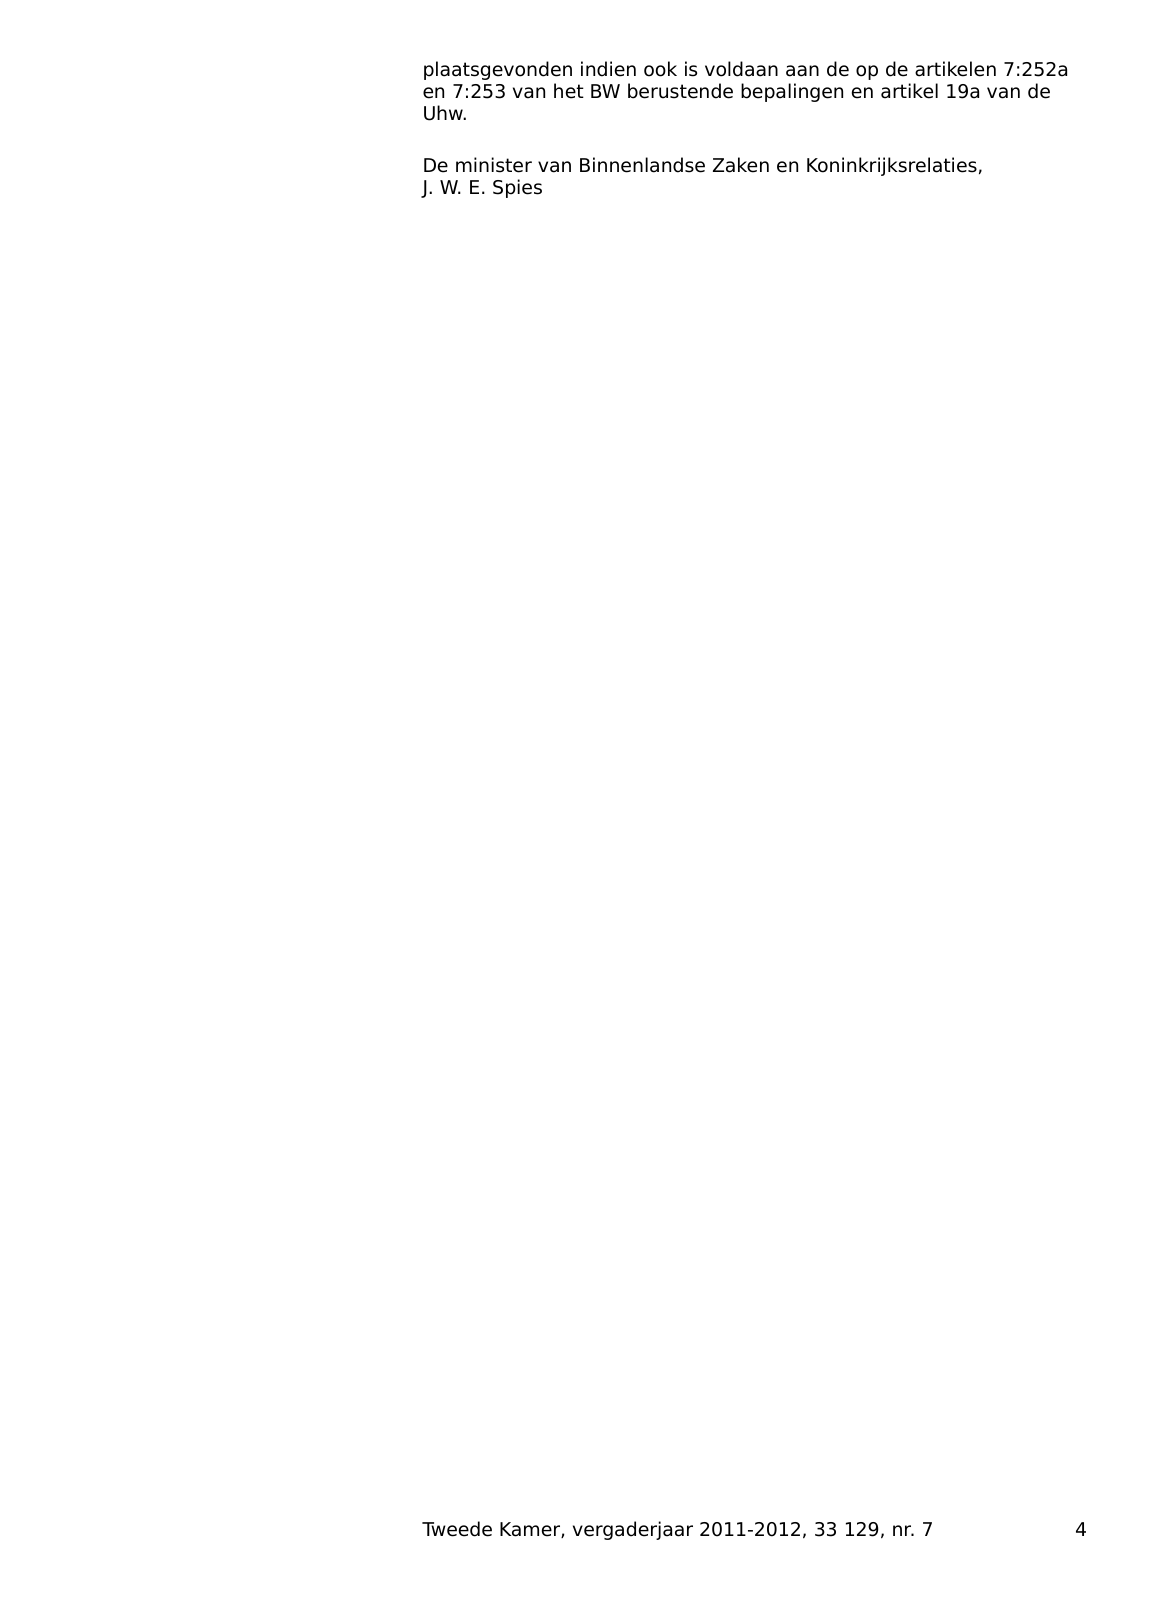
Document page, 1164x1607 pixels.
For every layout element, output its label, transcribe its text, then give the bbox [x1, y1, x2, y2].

text De minister van Binnenlandse Zaken en Koninkrijksrelaties, J. W. E. Spies [422, 155, 1087, 199]
text plaatsgevonden indien ook is voldaan aan de op de artikelen 7:252a en 7:253 van het BW berustende bepalingen en artikel 19a van de Uhw. [422, 59, 1087, 125]
